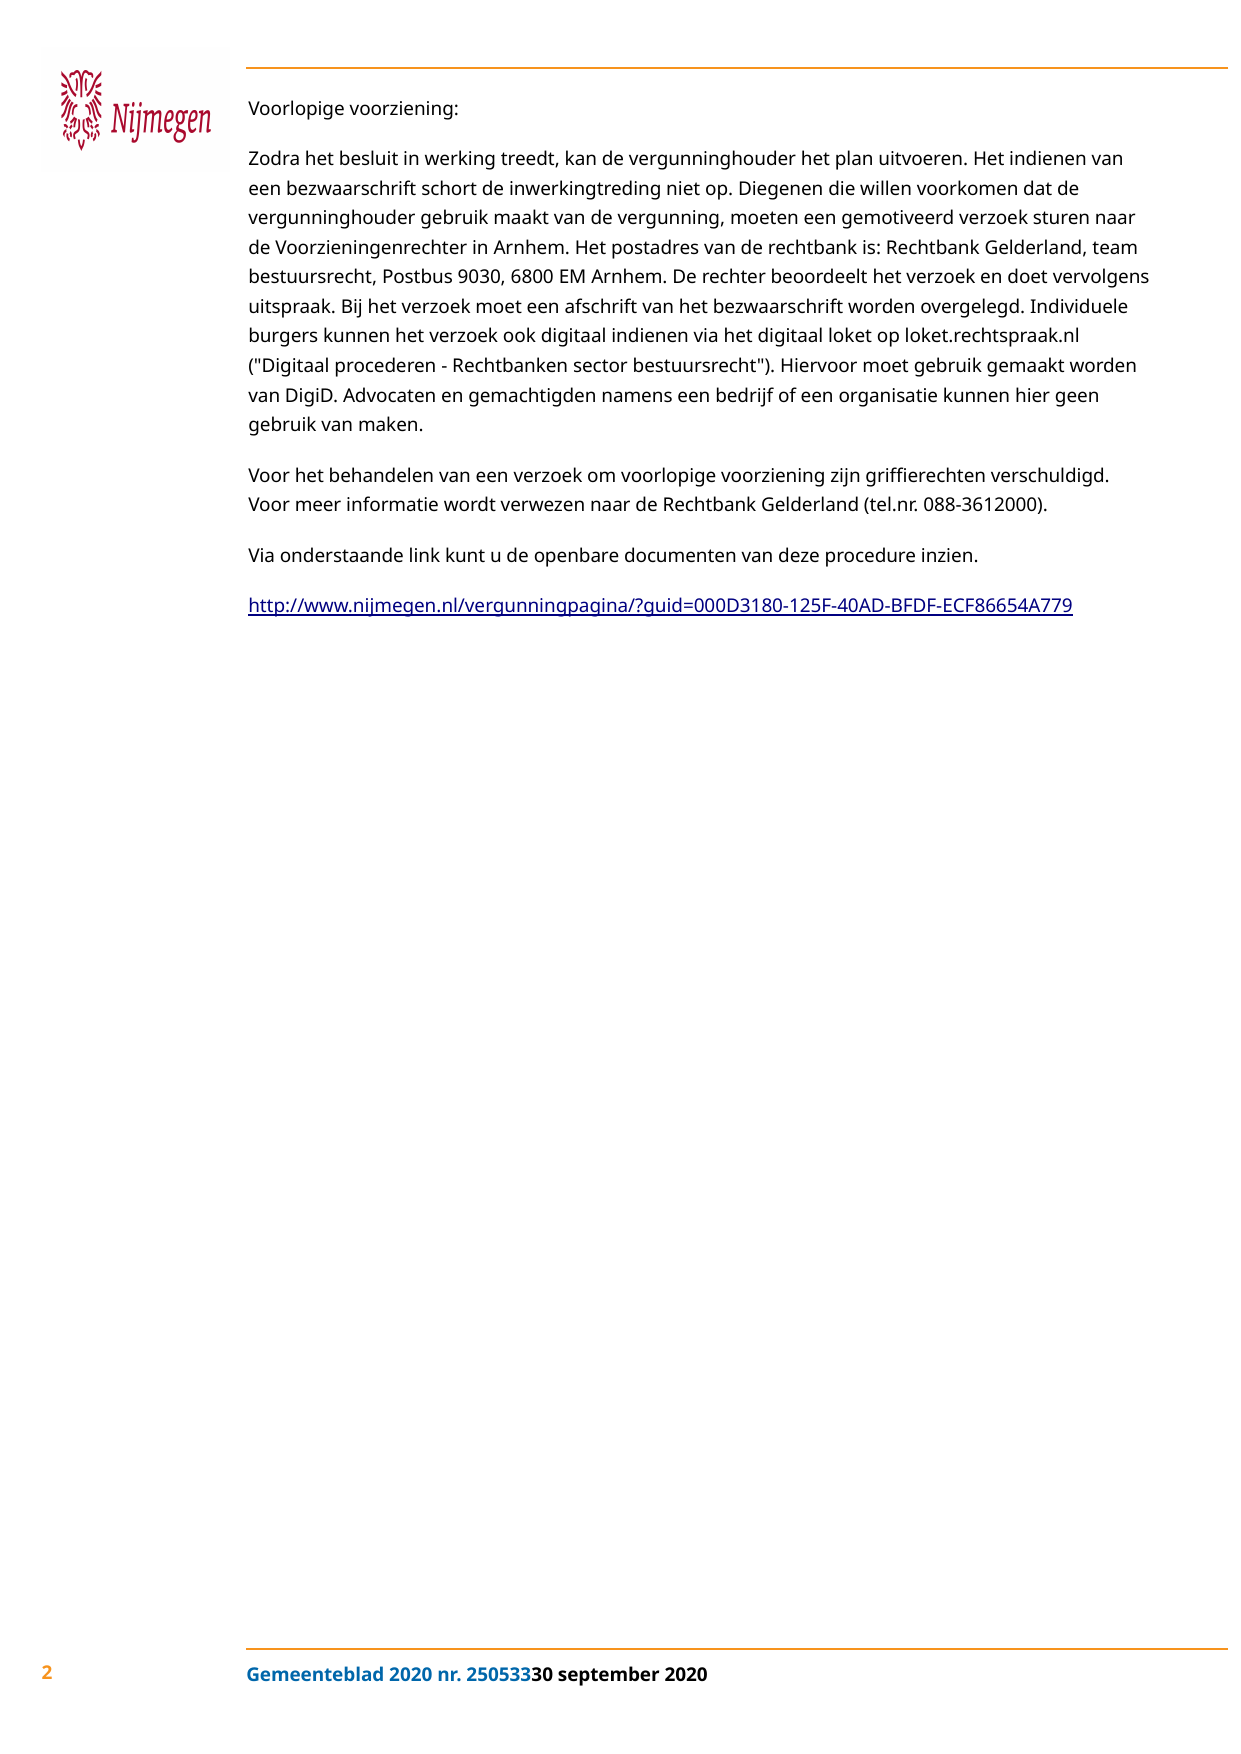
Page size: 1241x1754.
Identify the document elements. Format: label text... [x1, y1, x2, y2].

text http://www.nijmegen.nl/vergunningpagina/?guid=000D3180-125F-40AD-BFDF-ECF86654A779 [248, 592, 1152, 618]
picture [41, 47, 231, 172]
text Via onderstaande link kunt u de openbare documenten van deze procedure inzien. [248, 542, 1152, 568]
text Voor het behandelen van een verzoek om voorlopige voorziening zijn griffierechten verschuldigd. Voor meer informatie wordt verwezen naar de Rechtbank Gelderland (tel.nr. 088-3612000). [248, 462, 1152, 517]
text Zodra het besluit in werking treedt, kan de vergunninghouder het plan uitvoeren. Het indienen van een bezwaarschrift schort de inwerkingtreding niet op. Diegenen die willen voorkomen dat de vergunninghouder gebruik maakt van de vergunning, moeten een gemotiveerd verzoek sturen naar de Voorzieningenrechter in Arnhem. Het postadres van de rechtbank is: Rechtbank Gelderland, team bestuursrecht, Postbus 9030, 6800 EM Arnhem. De rechter beoordeelt het verzoek en doet vervolgens uitspraak. Bij het verzoek moet een afschrift van het bezwaarschrift worden overgelegd. Individuele burgers kunnen het verzoek ook digitaal indienen via het digitaal loket op loket.rechtspraak.nl ("Digitaal procederen - Rechtbanken sector bestuursrecht"). Hiervoor moet gebruik gemaakt worden van DigiD. Advocaten en gemachtigden namens een bedrijf of een organisatie kunnen hier geen gebruik van maken. [248, 145, 1152, 437]
text Voorlopige voorziening: [248, 95, 1152, 121]
